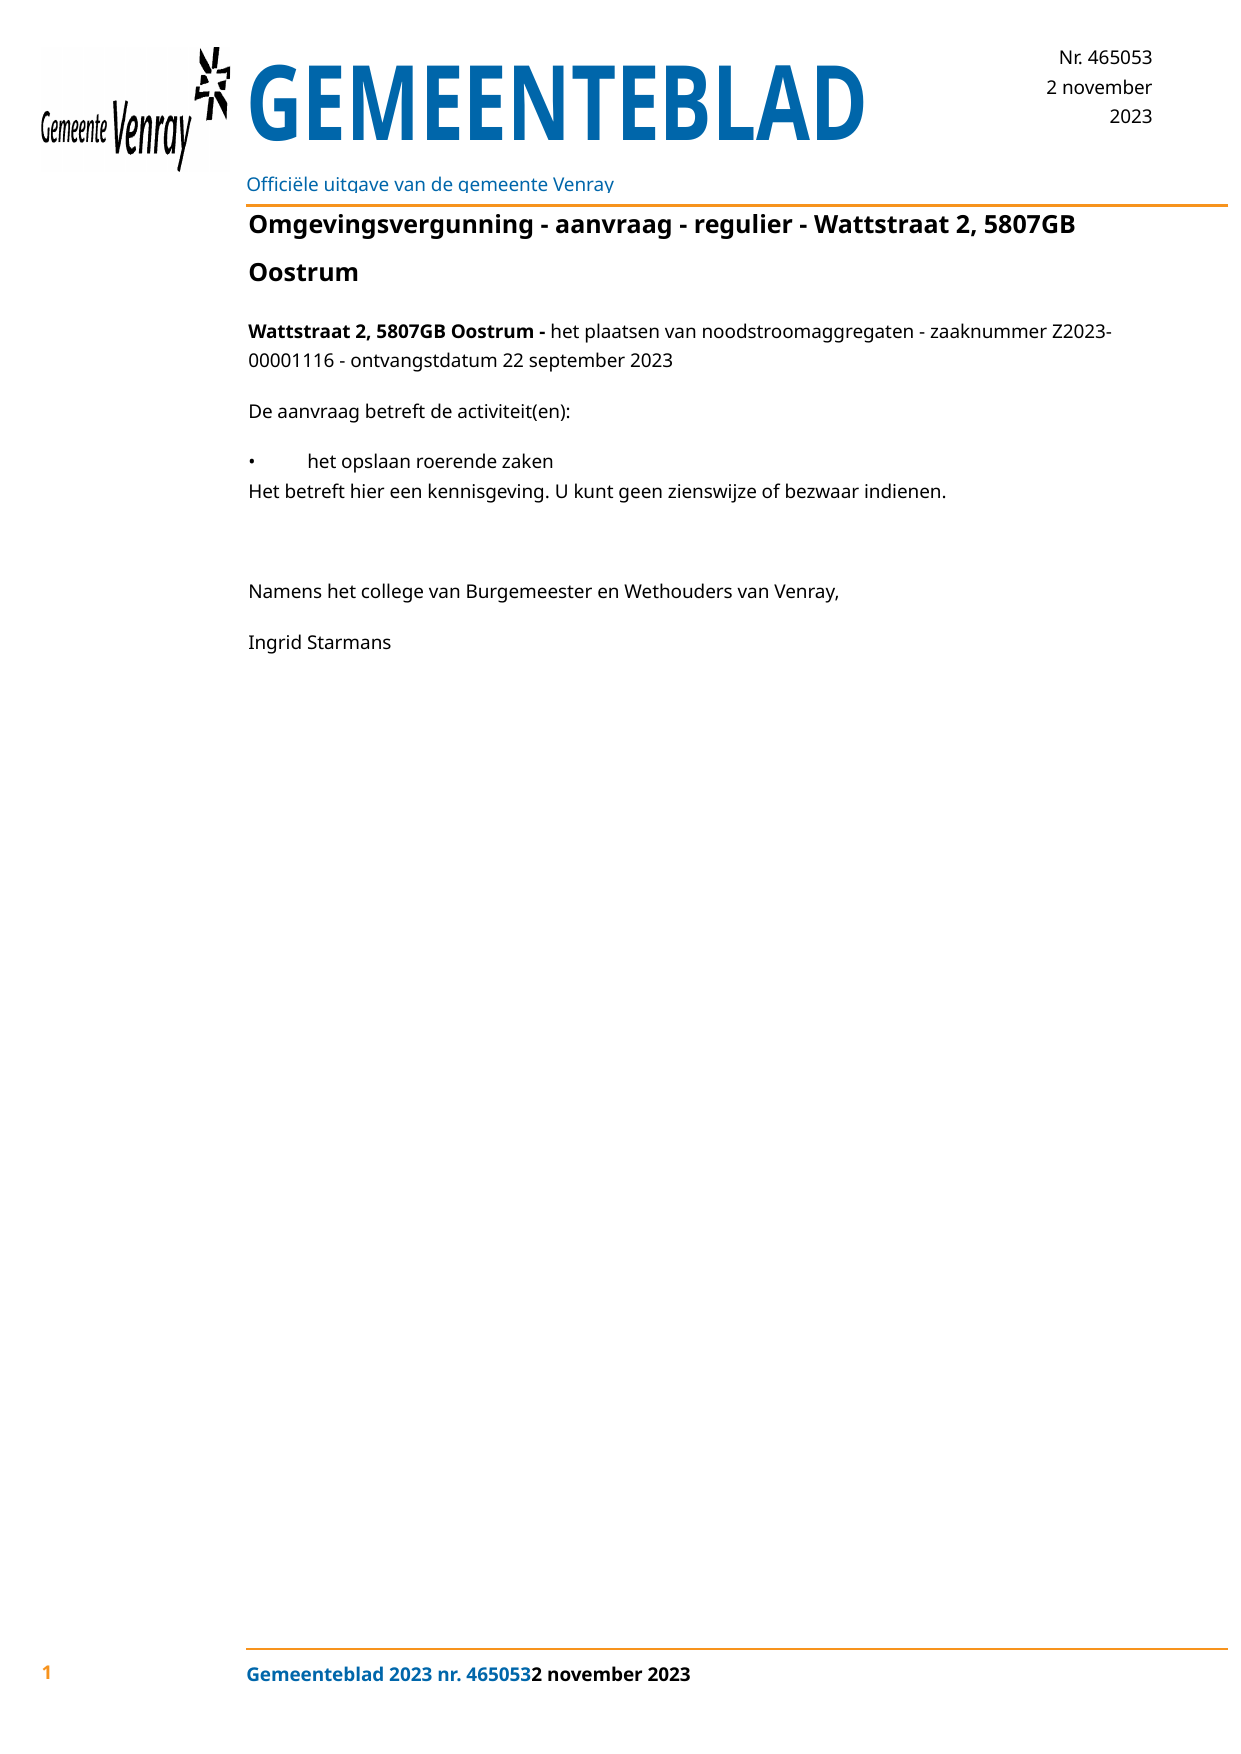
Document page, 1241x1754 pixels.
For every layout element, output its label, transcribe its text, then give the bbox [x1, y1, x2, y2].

text De aanvraag betreft de activiteit(en): [248, 398, 1152, 424]
picture [41, 47, 231, 172]
text Wattstraat 2, 5807GB Oostrum - het plaatsen van noodstroomaggregaten - zaaknummer Z2023-00001116 - ontvangstdatum 22 september 2023 [248, 318, 1152, 373]
text Omgevingsvergunning - aanvraag - regulier - Wattstraat 2, 5807GB Oostrum [248, 207, 1152, 288]
text Het betreft hier een kennisgeving. U kunt geen zienswijze of bezwaar indienen. [248, 478, 1152, 504]
list het opslaan roerende zaken [248, 448, 1152, 474]
text Namens het college van Burgemeester en Wethouders van Venray, [248, 579, 1152, 604]
text Ingrid Starmans [248, 629, 1152, 655]
